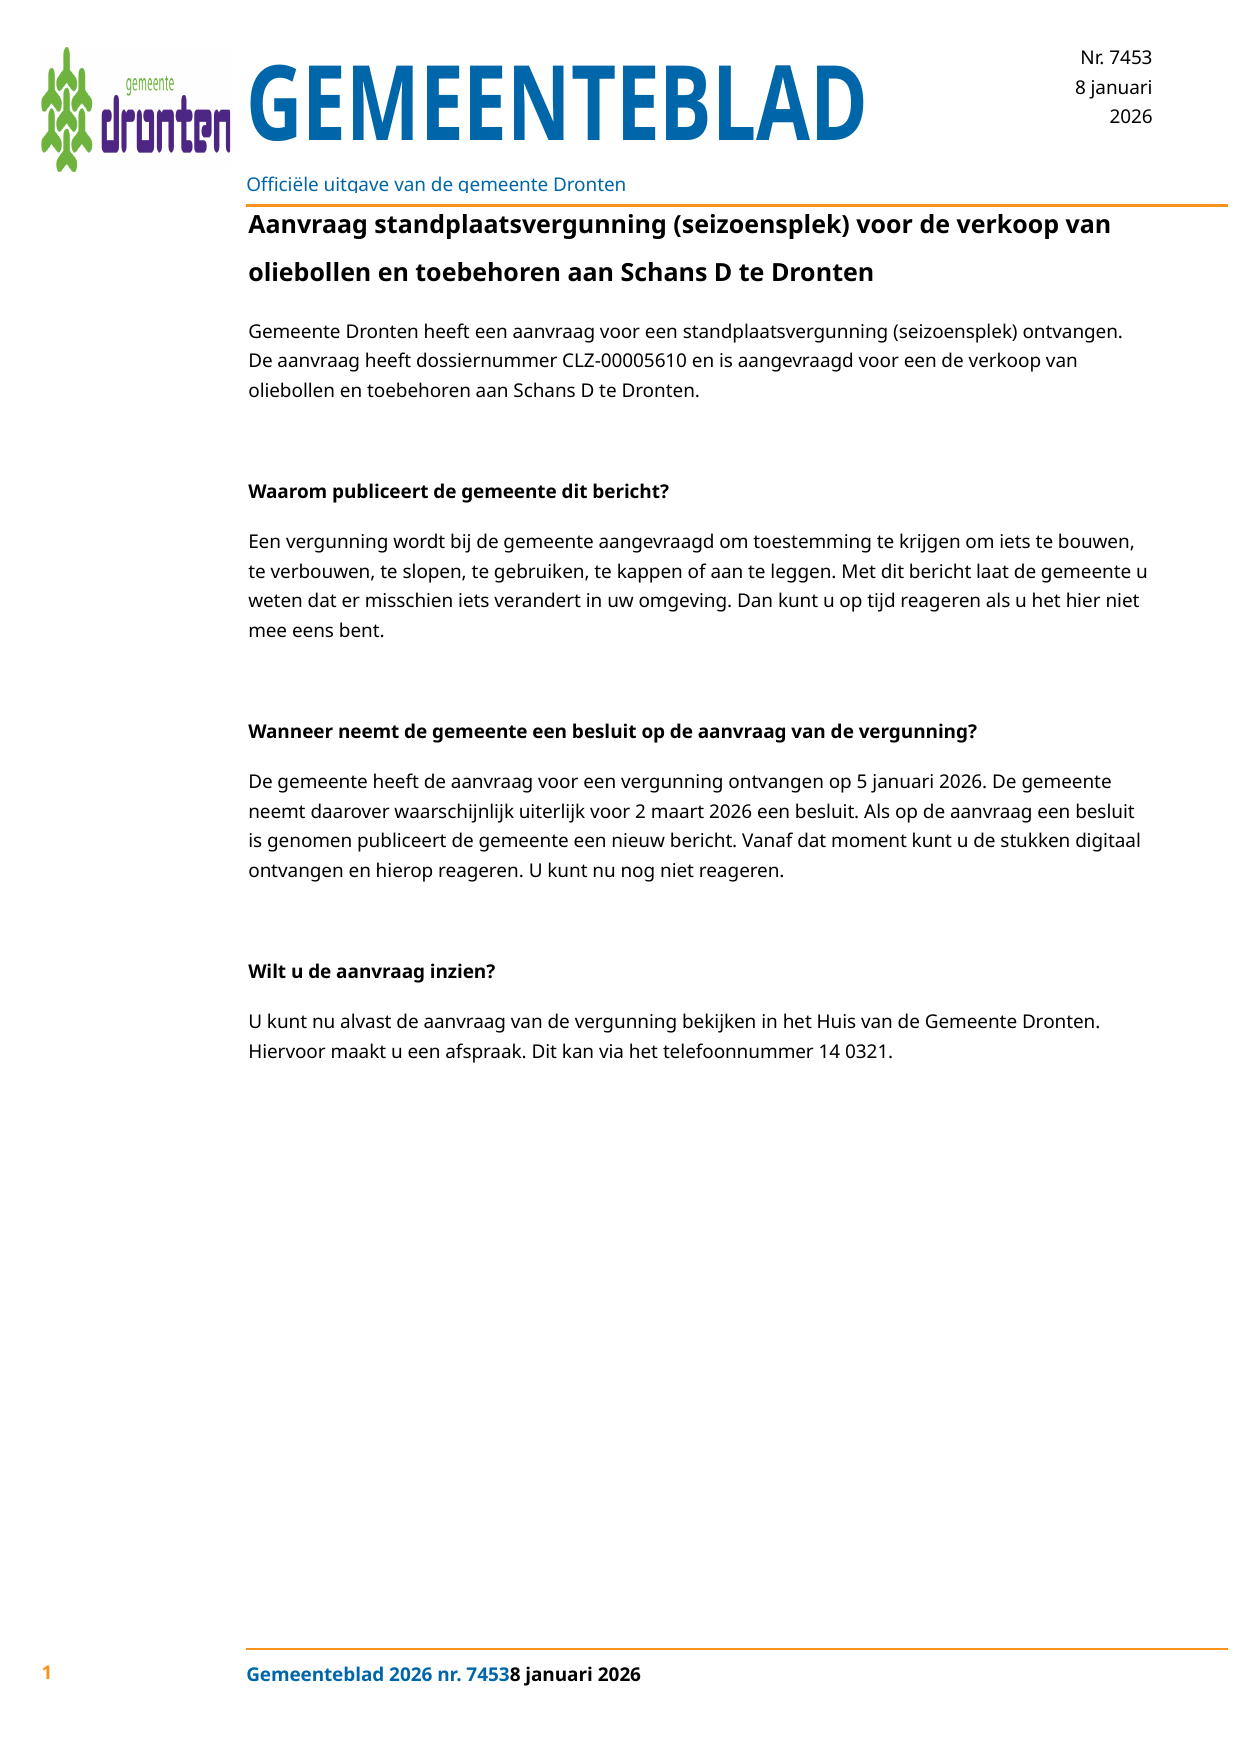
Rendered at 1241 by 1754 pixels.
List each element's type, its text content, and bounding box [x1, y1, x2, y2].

text De gemeente heeft de aanvraag voor een vergunning ontvangen op 5 januari 2026. De gemeente neemt daarover waarschijnlijk uiterlijk voor 2 maart 2026 een besluit. Als op de aanvraag een besluit is genomen publiceert de gemeente een nieuw bericht. Vanaf dat moment kunt u de stukken digitaal ontvangen en hierop reageren. U kunt nu nog niet reageren. [248, 768, 1152, 883]
text Waarom publiceert de gemeente dit bericht? [248, 478, 1152, 504]
text Wilt u de aanvraag inzien? [248, 958, 1152, 984]
picture [41, 47, 231, 172]
text Een vergunning wordt bij de gemeente aangevraagd om toestemming te krijgen om iets te bouwen, te verbouwen, te slopen, te gebruiken, te kappen of aan te leggen. Met dit bericht laat de gemeente u weten dat er misschien iets verandert in uw omgeving. Dan kunt u op tijd reageren als u het hier niet mee eens bent. [248, 528, 1152, 643]
text Gemeente Dronten heeft een aanvraag voor een standplaatsvergunning (seizoensplek) ontvangen. De aanvraag heeft dossiernummer CLZ-00005610 en is aangevraagd voor een de verkoop van oliebollen en toebehoren aan Schans D te Dronten. [248, 318, 1152, 403]
text Wanneer neemt de gemeente een besluit op de aanvraag van de vergunning? [248, 718, 1152, 744]
text Aanvraag standplaatsvergunning (seizoensplek) voor de verkoop van oliebollen en toebehoren aan Schans D te Dronten [248, 207, 1152, 288]
text U kunt nu alvast de aanvraag van de vergunning bekijken in het Huis van de Gemeente Dronten. Hiervoor maakt u een afspraak. Dit kan via het telefoonnummer 14 0321. [248, 1008, 1152, 1064]
